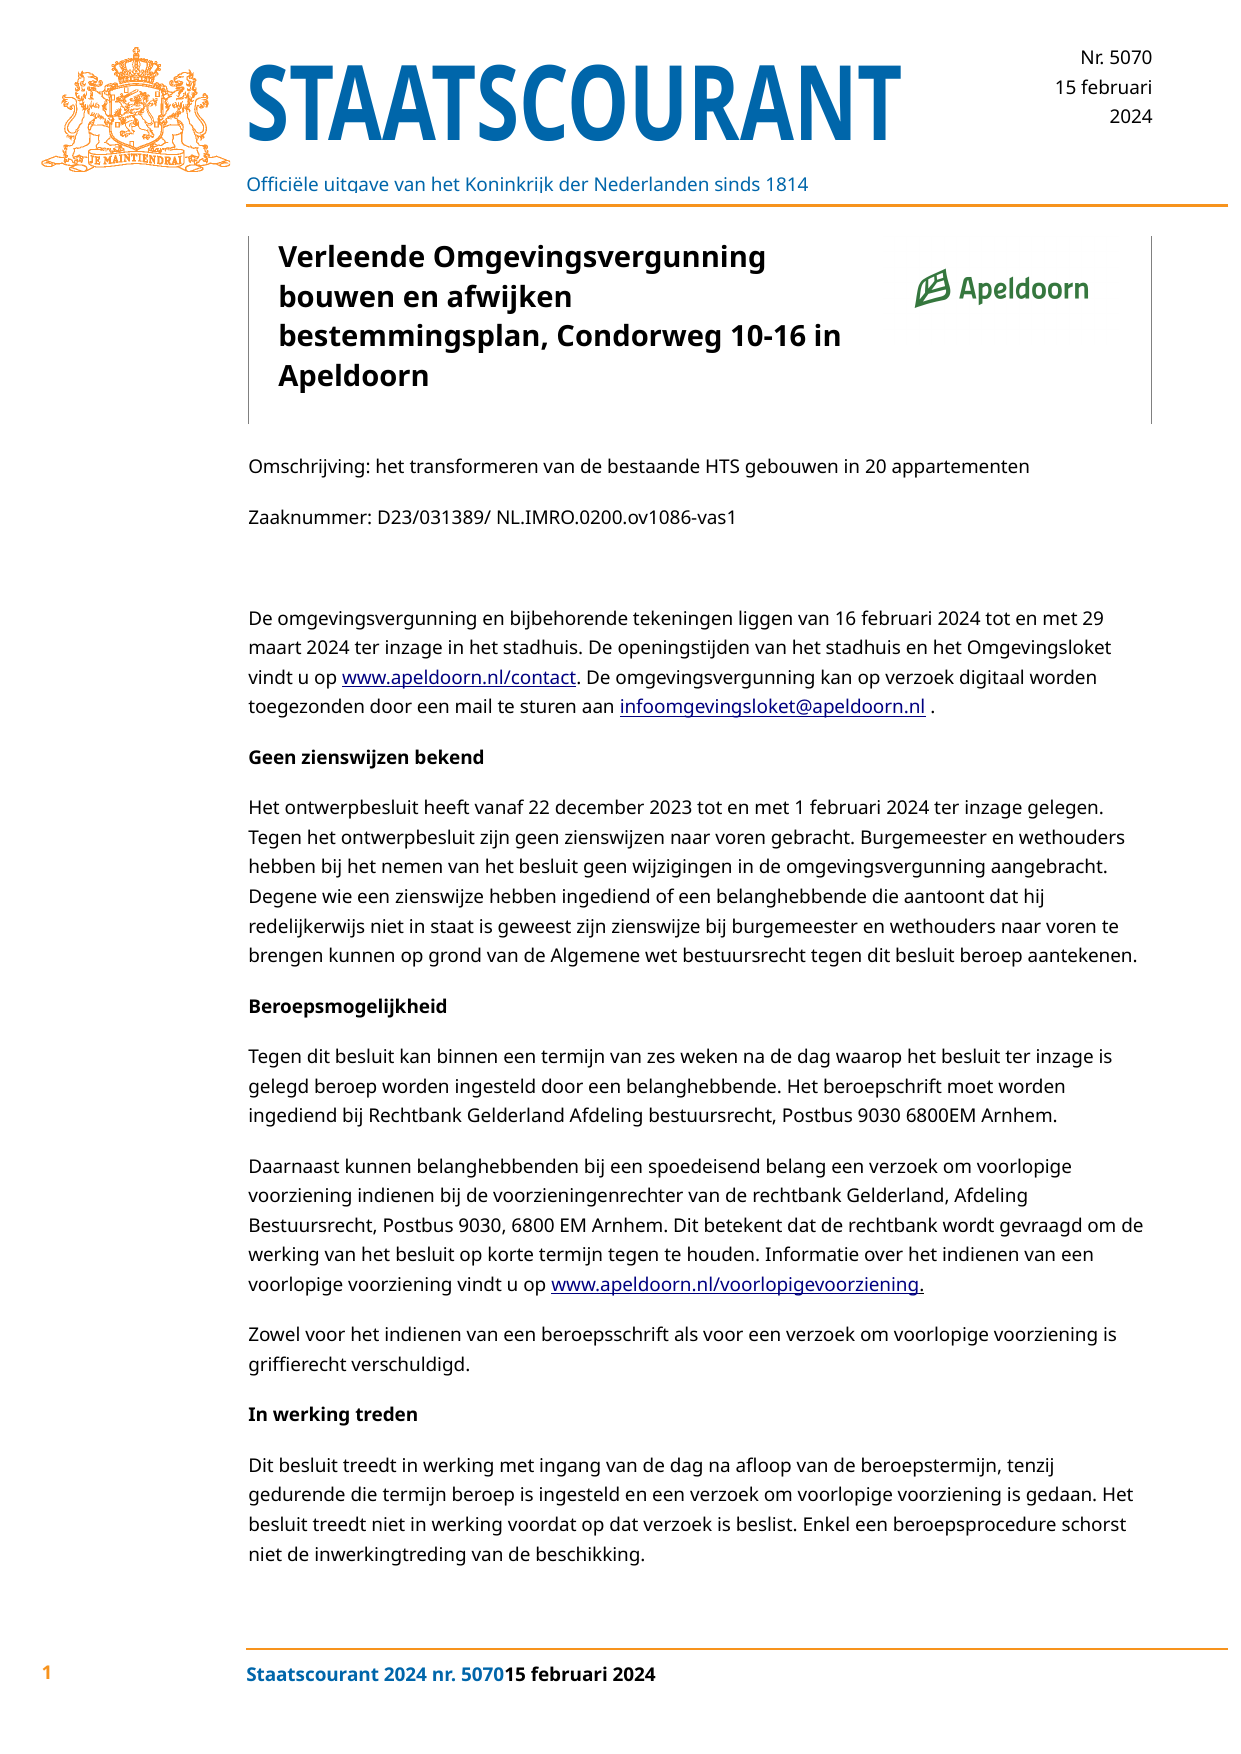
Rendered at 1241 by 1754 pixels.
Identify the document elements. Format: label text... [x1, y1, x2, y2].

text Het ontwerpbesluit heeft vanaf 22 december 2023 tot en met 1 februari 2024 ter inzage gelegen. Tegen het ontwerpbesluit zijn geen zienswijzen naar voren gebracht. Burgemeester en wethouders hebben bij het nemen van het besluit geen wijzigingen in de omgevingsvergunning aangebracht. Degene wie een zienswijze hebben ingediend of een belanghebbende die aantoont dat hij redelijkerwijs niet in staat is geweest zijn zienswijze bij burgemeester en wethouders naar voren te brengen kunnen op grond van de Algemene wet bestuursrecht tegen dit besluit beroep aantekenen. [248, 794, 1152, 968]
text In werking treden [248, 1402, 1152, 1427]
text Tegen dit besluit kan binnen een termijn van zes weken na de dag waarop het besluit ter inzage is gelegd beroep worden ingesteld door een belanghebbende. Het beroepschrift moet worden ingediend bij Rechtbank Gelderland Afdeling bestuursrecht, Postbus 9030 6800EM Arnhem. [248, 1043, 1152, 1128]
picture [882, 236, 1119, 345]
table_header Verleende Omgevingsvergunning bouwen en afwijken bestemmingsplan, Condorweg 10-16 in Apeldoorn [249, 236, 850, 424]
text Zowel voor het indienen van een beroepsschrift als voor een verzoek om voorlopige voorziening is griffierecht verschuldigd. [248, 1322, 1152, 1377]
text Omschrijving: het transformeren van de bestaande HTS gebouwen in 20 appartementen [248, 454, 1152, 479]
text De omgevingsvergunning en bijbehorende tekeningen liggen van 16 februari 2024 tot en met 29 maart 2024 ter inzage in het stadhuis. De openingstijden van het stadhuis en het Omgevingsloket vindt u op www.apeldoorn.nl/contact. De omgevingsvergunning kan op verzoek digitaal worden toegezonden door een mail te sturen aan infoomgevingsloket@apeldoorn.nl . [248, 605, 1152, 719]
text Daarnaast kunnen belanghebbenden bij een spoedeisend belang een verzoek om voorlopige voorziening indienen bij de voorzieningenrechter van de rechtbank Gelderland, Afdeling Bestuursrecht, Postbus 9030, 6800 EM Arnhem. Dit betekent dat de rechtbank wordt gevraagd om de werking van het besluit op korte termijn tegen te houden. Informatie over het indienen van een voorlopige voorziening vindt u op www.apeldoorn.nl/voorlopigevoorziening. [248, 1153, 1152, 1297]
table_header [850, 236, 1151, 424]
text Dit besluit treedt in werking met ingang van de dag na afloop van de beroepstermijn, tenzij gedurende die termijn beroep is ingesteld en een verzoek om voorlopige voorziening is gedaan. Het besluit treedt niet in werking voordat op dat verzoek is beslist. Enkel een beroepsprocedure schorst niet de inwerkingtreding van de beschikking. [248, 1452, 1152, 1566]
text Zaaknummer: D23/031389/ NL.IMRO.0200.ov1086-vas1 [248, 504, 1152, 530]
picture [41, 47, 231, 172]
text Geen zienswijzen bekend [248, 744, 1152, 770]
text Beroepsmogelijkheid [248, 993, 1152, 1018]
